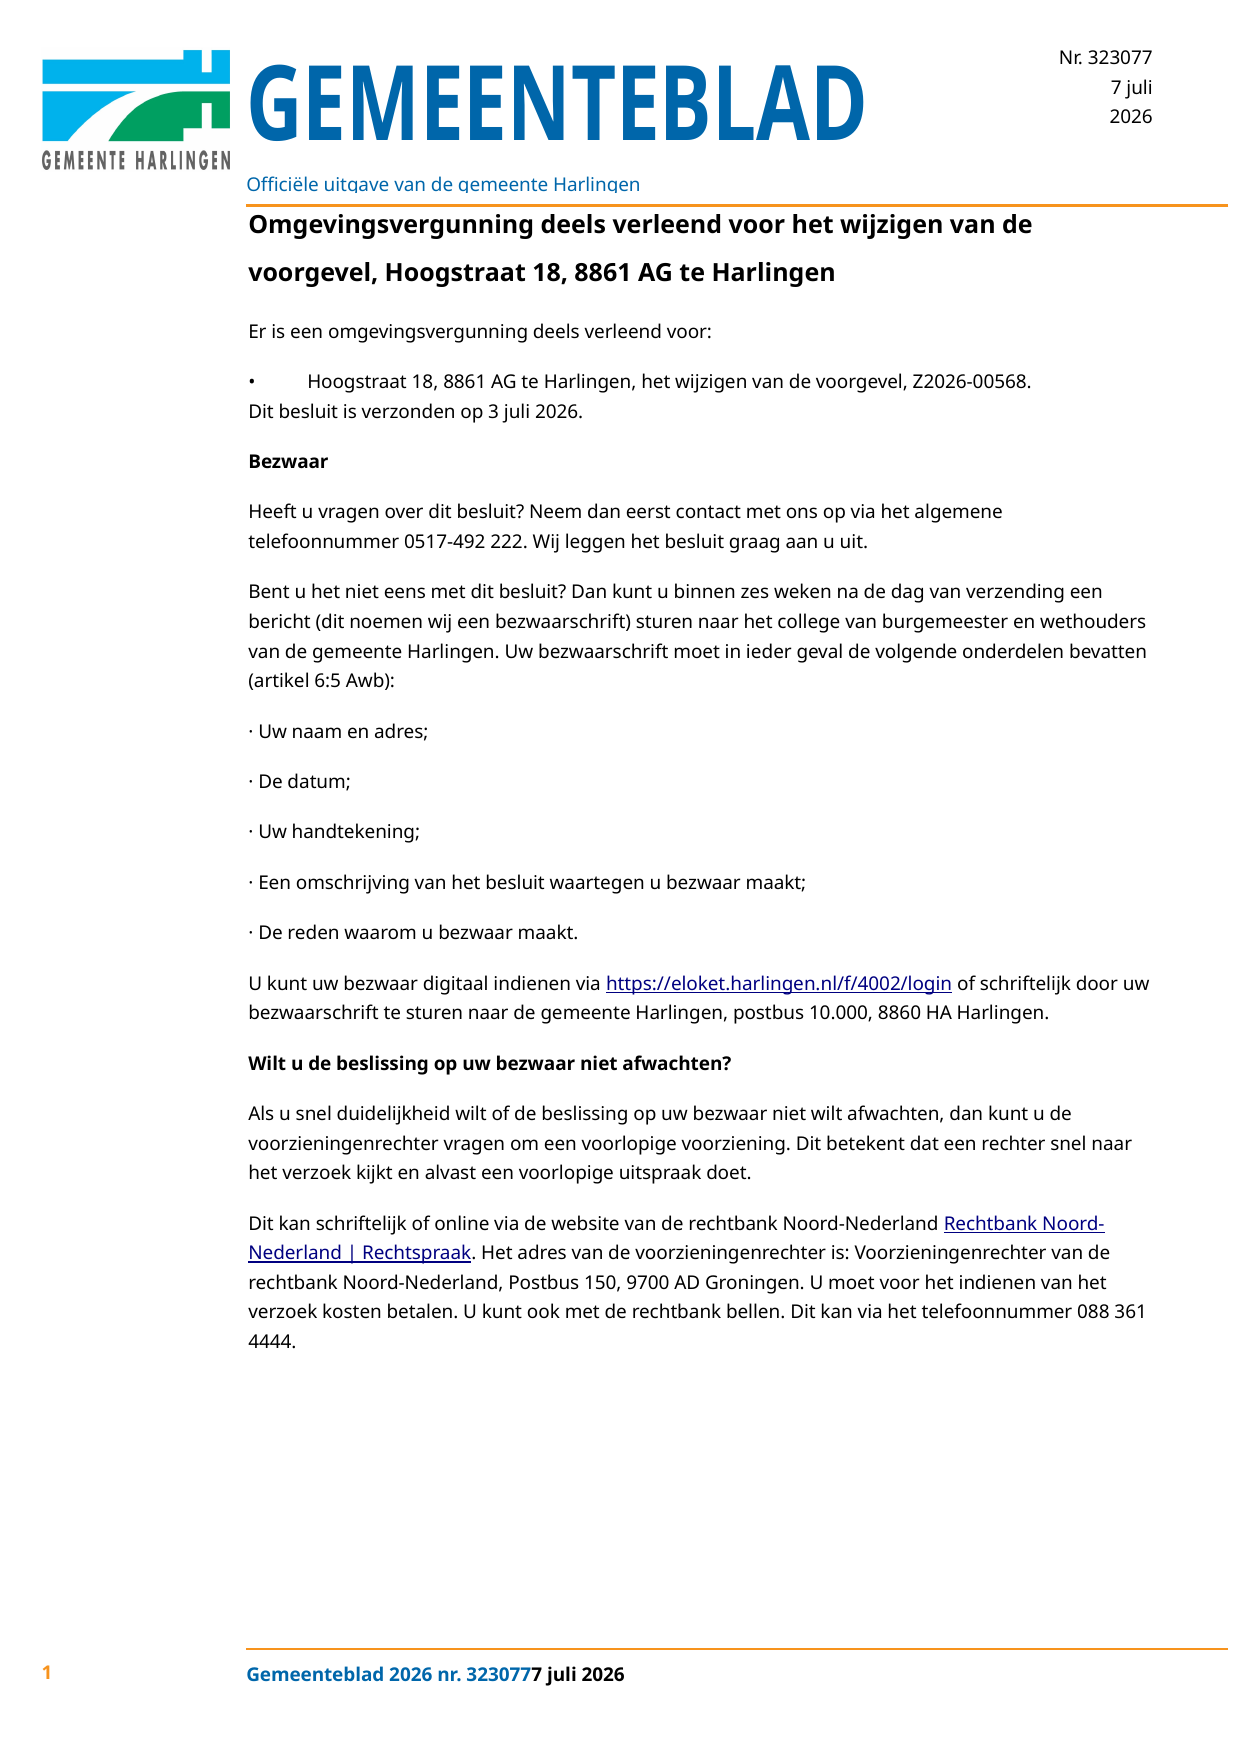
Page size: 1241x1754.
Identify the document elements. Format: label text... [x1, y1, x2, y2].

text Wilt u de beslissing op uw bezwaar niet afwachten? [248, 1050, 1152, 1076]
text Bent u het niet eens met dit besluit? Dan kunt u binnen zes weken na de dag van verzending een bericht (dit noemen wij een bezwaarschrift) sturen naar het college van burgemeester en wethouders van de gemeente Harlingen. Uw bezwaarschrift moet in ieder geval de volgende onderdelen bevatten (artikel 6:5 Awb): [248, 579, 1152, 693]
text · Een omschrijving van het besluit waartegen u bezwaar maakt; [248, 869, 1152, 895]
list Hoogstraat 18, 8861 AG te Harlingen, het wijzigen van de voorgevel, Z2026-00568. [248, 368, 1152, 394]
text Dit besluit is verzonden op 3 juli 2026. [248, 398, 1152, 424]
text Bezwaar [248, 448, 1152, 474]
text Er is een omgevingsvergunning deels verleend voor: [248, 318, 1152, 344]
picture [41, 47, 231, 172]
text · Uw handtekening; [248, 819, 1152, 844]
text Dit kan schriftelijk of online via de website van de rechtbank Noord-Nederland Rechtbank Noord-Nederland | Rechtspraak. Het adres van de voorzieningenrechter is: Voorzieningenrechter van de rechtbank Noord-Nederland, Postbus 150, 9700 AD Groningen. U moet voor het indienen van het verzoek kosten betalen. U kunt ook met de rechtbank bellen. Dit kan via het telefoonnummer 088 361 4444. [248, 1210, 1152, 1354]
text Omgevingsvergunning deels verleend voor het wijzigen van de voorgevel, Hoogstraat 18, 8861 AG te Harlingen [248, 207, 1152, 288]
text · De reden waarom u bezwaar maakt. [248, 919, 1152, 945]
text Als u snel duidelijkheid wilt of de beslissing op uw bezwaar niet wilt afwachten, dan kunt u de voorzieningenrechter vragen om een voorlopige voorziening. Dit betekent dat een rechter snel naar het verzoek kijkt en alvast een voorlopige uitspraak doet. [248, 1100, 1152, 1185]
text Heeft u vragen over dit besluit? Neem dan eerst contact met ons op via het algemene telefoonnummer 0517-492 222. Wij leggen het besluit graag aan u uit. [248, 499, 1152, 554]
text · Uw naam en adres; [248, 718, 1152, 744]
text · De datum; [248, 768, 1152, 794]
text U kunt uw bezwaar digitaal indienen via https://eloket.harlingen.nl/f/4002/login of schriftelijk door uw bezwaarschrift te sturen naar de gemeente Harlingen, postbus 10.000, 8860 HA Harlingen. [248, 970, 1152, 1025]
